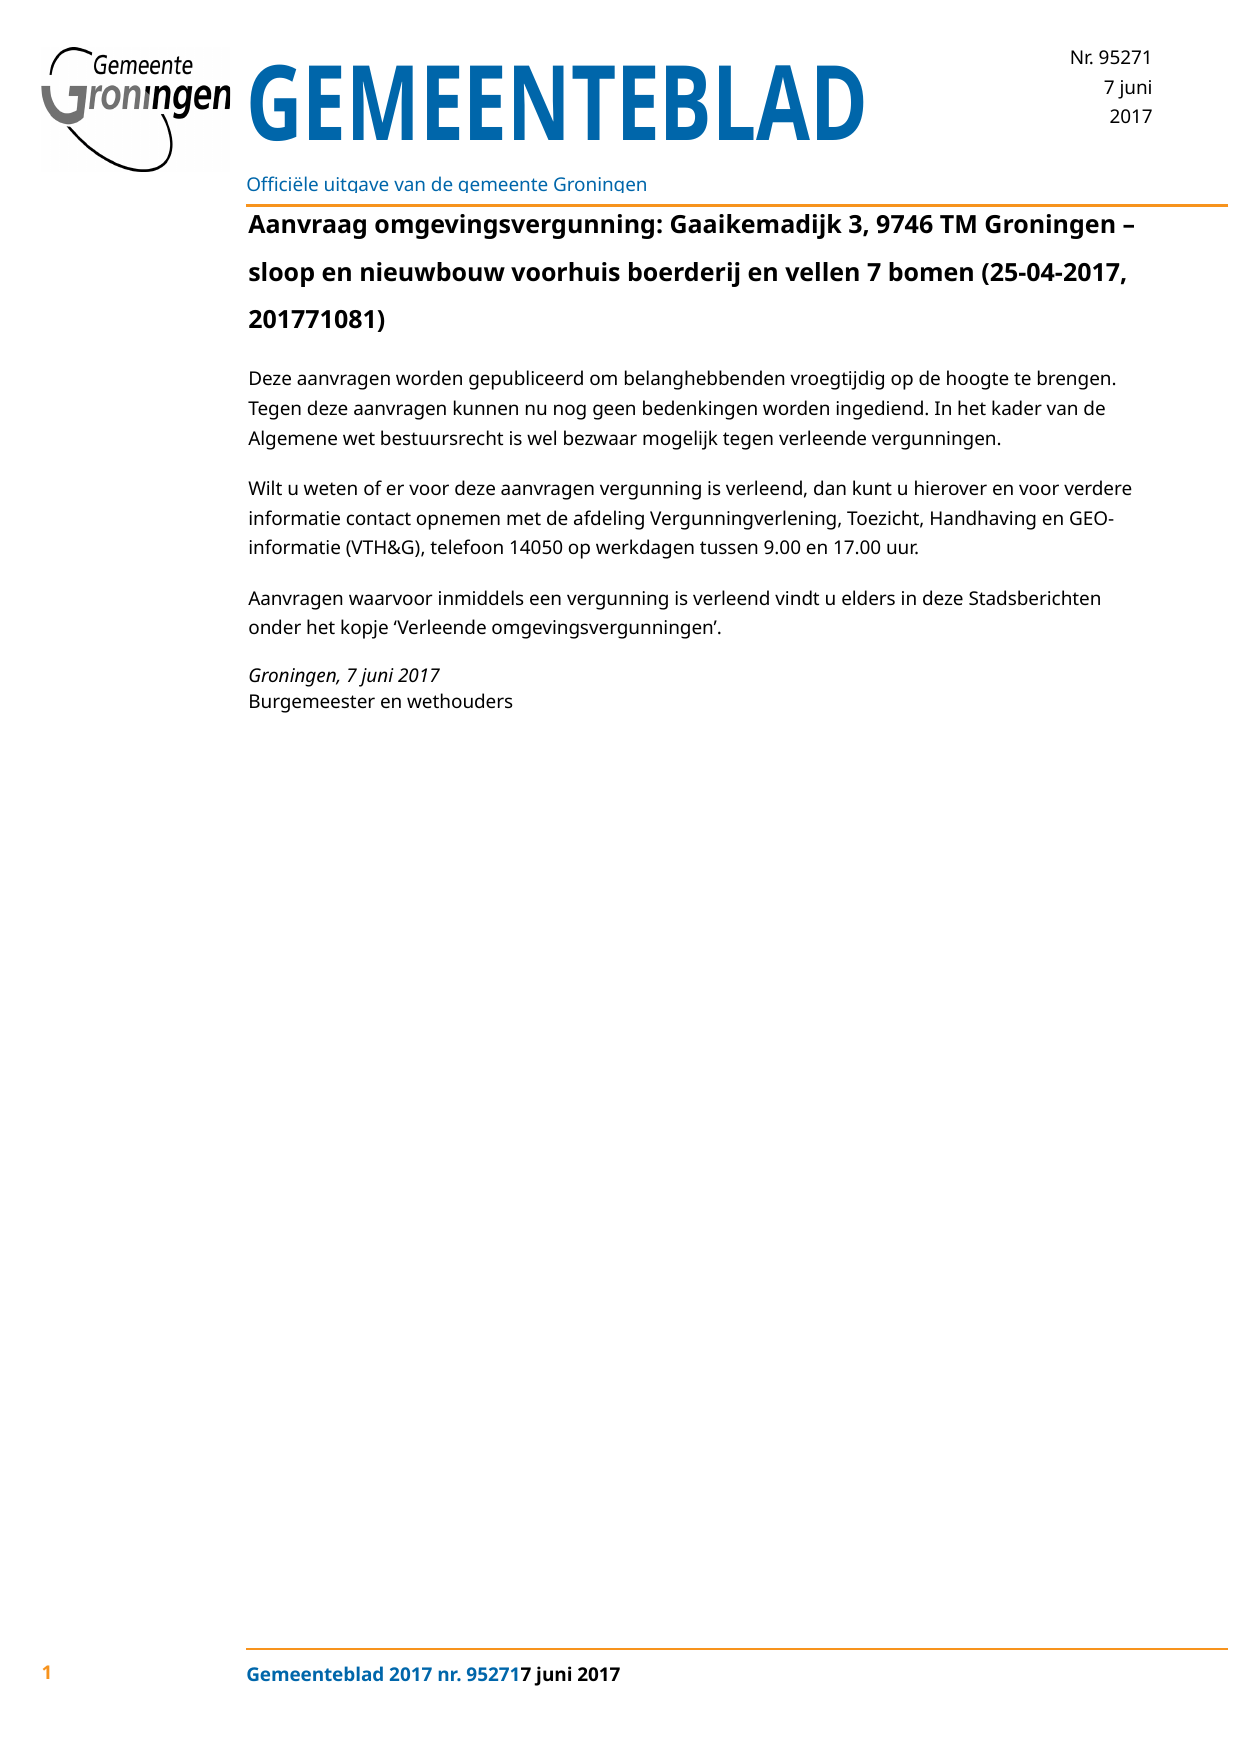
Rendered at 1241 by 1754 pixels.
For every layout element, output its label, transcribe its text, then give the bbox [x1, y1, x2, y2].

text Aanvraag omgevingsvergunning: Gaaikemadijk 3, 9746 TM Groningen – sloop en nieuwbouw voorhuis boerderij en vellen 7 bomen (25-04-2017, 201771081) [248, 207, 1152, 336]
text Groningen, 7 juni 2017 [248, 662, 1152, 688]
text Wilt u weten of er voor deze aanvragen vergunning is verleend, dan kunt u hierover en voor verdere informatie contact opnemen met de afdeling Vergunningverlening, Toezicht, Handhaving en GEO-informatie (VTH&G), telefoon 14050 op werkdagen tussen 9.00 en 17.00 uur. [248, 475, 1152, 560]
text Deze aanvragen worden gepubliceerd om belanghebbenden vroegtijdig op de hoogte te brengen. Tegen deze aanvragen kunnen nu nog geen bedenkingen worden ingediend. In het kader van de Algemene wet bestuursrecht is wel bezwaar mogelijk tegen verleende vergunningen. [248, 366, 1152, 450]
text Aanvragen waarvoor inmiddels een vergunning is verleend vindt u elders in deze Stadsberichten onder het kopje ‘Verleende omgevingsvergunningen’. [248, 585, 1152, 640]
text Burgemeester en wethouders [248, 688, 1152, 713]
picture [41, 47, 231, 172]
